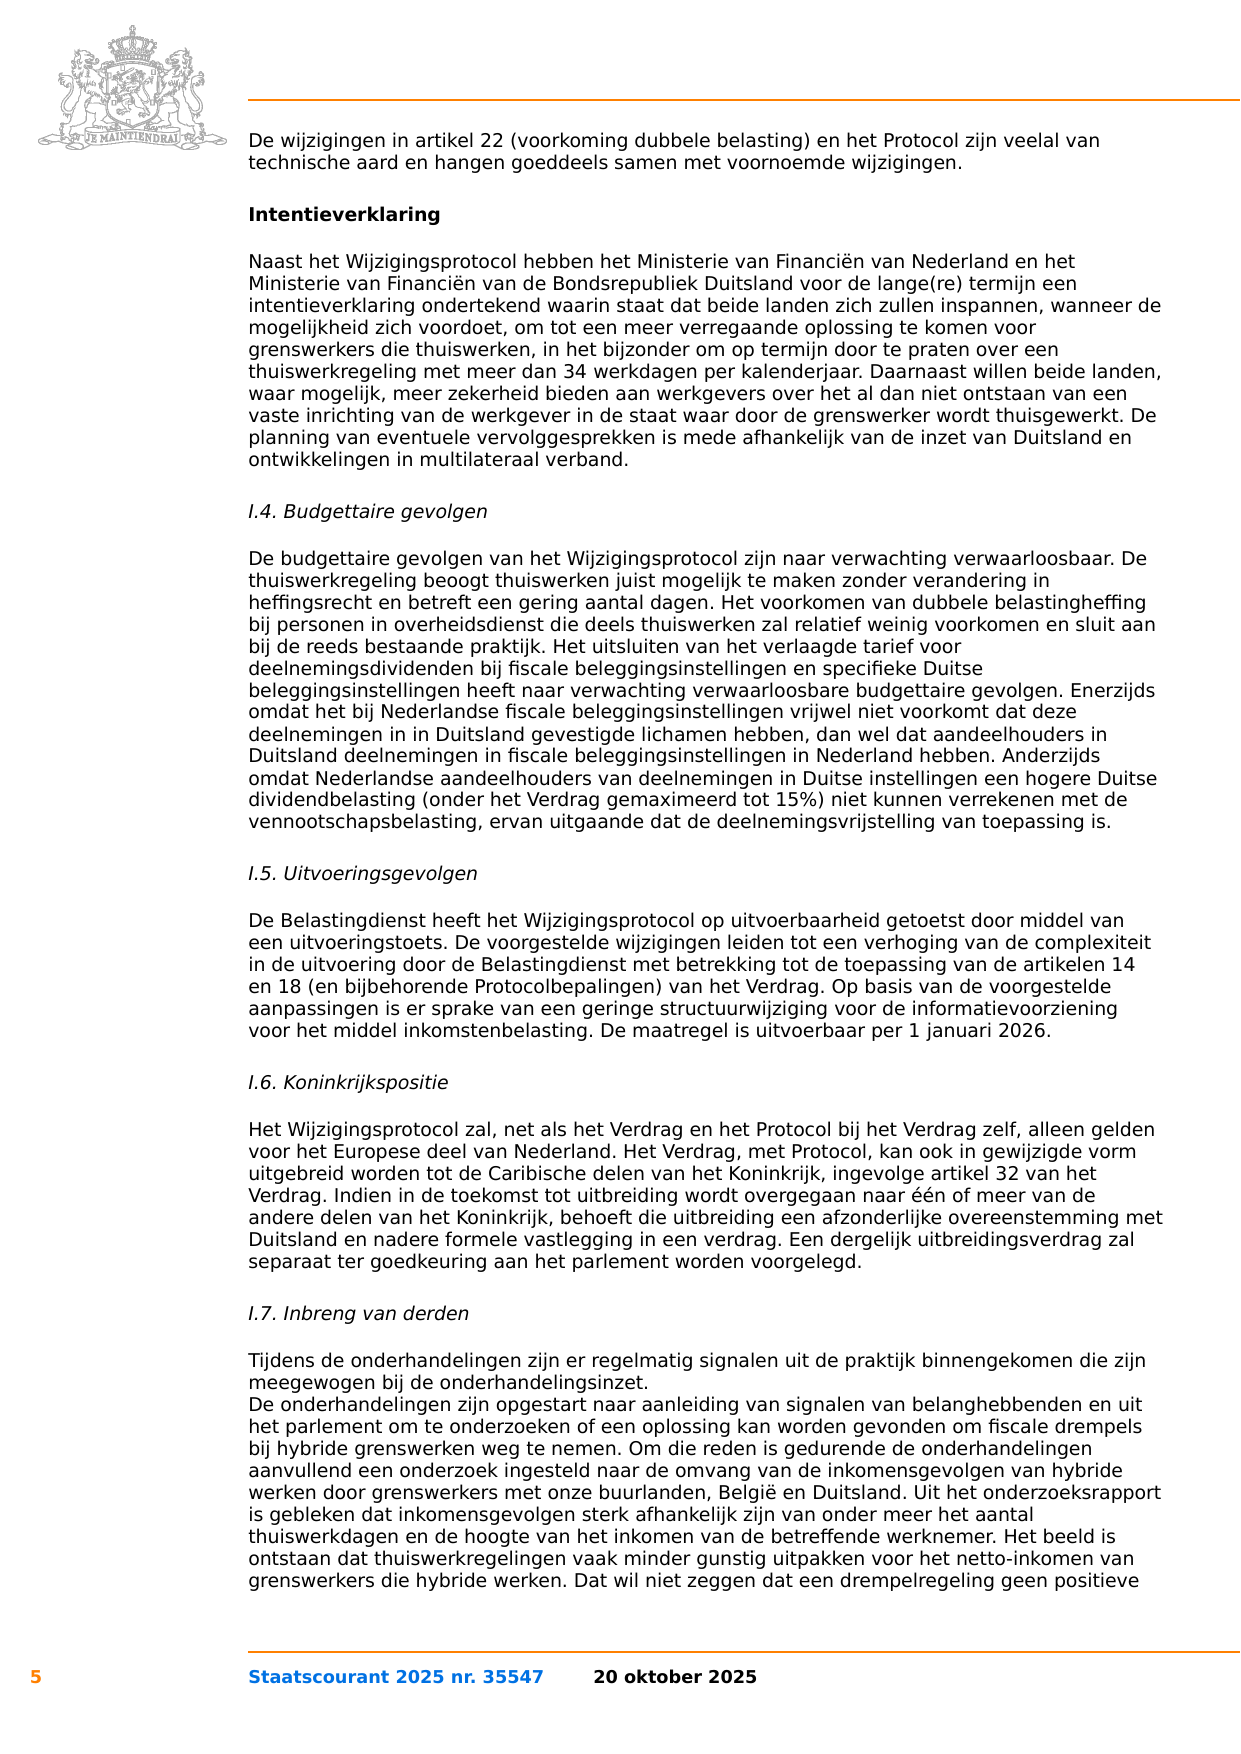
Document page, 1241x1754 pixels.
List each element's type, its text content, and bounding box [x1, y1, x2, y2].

text Het Wijzigingsprotocol zal, net als het Verdrag en het Protocol bij het Verdrag zelf, alleen gelden voor het Europese deel van Nederland. Het Verdrag, met Protocol, kan ook in gewijzigde vorm uitgebreid worden tot de Caribische delen van het Koninkrijk, ingevolge artikel 32 van het Verdrag. Indien in de toekomst tot uitbreiding wordt overgegaan naar één of meer van de andere delen van het Koninkrijk, behoeft die uitbreiding een afzonderlijke overeenstemming met Duitsland en nadere formele vastlegging in een verdrag. Een dergelijk uitbreidingsverdrag zal separaat ter goedkeuring aan het parlement worden voorgelegd. [248, 1119, 1163, 1273]
text De Belastingdienst heeft het Wijzigingsprotocol op uitvoerbaarheid getoetst door middel van een uitvoeringstoets. De voorgestelde wijzigingen leiden tot een verhoging van de complexiteit in de uitvoering door de Belastingdienst met betrekking tot de toepassing van de artikelen 14 en 18 (en bijbehorende Protocolbepalingen) van het Verdrag. Op basis van de voorgestelde aanpassingen is er sprake van een geringe structuurwijziging voor de informatievoorziening voor het middel inkomstenbelasting. De maatregel is uitvoerbaar per 1 januari 2026. [248, 910, 1163, 1042]
text De wijzigingen in artikel 22 (voorkoming dubbele belasting) en het Protocol zijn veelal van technische aard en hangen goeddeels samen met voornoemde wijzigingen. [248, 130, 1163, 174]
subtitle I.6. Koninkrijkspositie [248, 1072, 1163, 1094]
text De budgettaire gevolgen van het Wijzigingsprotocol zijn naar verwachting verwaarloosbaar. De thuiswerkregeling beoogt thuiswerken juist mogelijk te maken zonder verandering in heffingsrecht en betreft een gering aantal dagen. Het voorkomen van dubbele belastingheffing bij personen in overheidsdienst die deels thuiswerken zal relatief weinig voorkomen en sluit aan bij de reeds bestaande praktijk. Het uitsluiten van het verlaagde tarief voor deelnemingsdividenden bij fiscale beleggingsinstellingen en specifieke Duitse beleggingsinstellingen heeft naar verwachting verwaarloosbare budgettaire gevolgen. Enerzijds omdat het bij Nederlandse fiscale beleggingsinstellingen vrijwel niet voorkomt dat deze deelnemingen in in Duitsland gevestigde lichamen hebben, dan wel dat aandeelhouders in Duitsland deelnemingen in fiscale beleggingsinstellingen in Nederland hebben. Anderzijds omdat Nederlandse aandeelhouders van deelnemingen in Duitse instellingen een hogere Duitse dividendbelasting (onder het Verdrag gemaximeerd tot 15%) niet kunnen verrekenen met de vennootschapsbelasting, ervan uitgaande dat de deelnemingsvrijstelling van toepassing is. [248, 548, 1163, 833]
subtitle Intentieverklaring [248, 204, 1163, 226]
subtitle I.5. Uitvoeringsgevolgen [248, 863, 1163, 885]
subtitle I.4. Budgettaire gevolgen [248, 501, 1163, 523]
subtitle I.7. Inbreng van derden [248, 1303, 1163, 1325]
text De onderhandelingen zijn opgestart naar aanleiding van signalen van belanghebbenden en uit het parlement om te onderzoeken of een oplossing kan worden gevonden om fiscale drempels bij hybride grenswerken weg te nemen. Om die reden is gedurende de onderhandelingen aanvullend een onderzoek ingesteld naar de omvang van de inkomensgevolgen van hybride werken door grenswerkers met onze buurlanden, België en Duitsland. Uit het onderzoeksrapport is gebleken dat inkomensgevolgen sterk afhankelijk zijn van onder meer het aantal thuiswerkdagen en de hoogte van het inkomen van de betreffende werknemer. Het beeld is ontstaan dat thuiswerkregelingen vaak minder gunstig uitpakken voor het netto-inkomen van grenswerkers die hybride werken. Dat wil niet zeggen dat een drempelregeling geen positieve [248, 1394, 1163, 1592]
picture [38, 25, 227, 150]
text Tijdens de onderhandelingen zijn er regelmatig signalen uit de praktijk binnengekomen die zijn meegewogen bij de onderhandelingsinzet. [248, 1350, 1163, 1394]
text Naast het Wijzigingsprotocol hebben het Ministerie van Financiën van Nederland en het Ministerie van Financiën van de Bondsrepubliek Duitsland voor de lange(re) termijn een intentieverklaring ondertekend waarin staat dat beide landen zich zullen inspannen, wanneer de mogelijkheid zich voordoet, om tot een meer verregaande oplossing te komen voor grenswerkers die thuiswerken, in het bijzonder om op termijn door te praten over een thuiswerkregeling met meer dan 34 werkdagen per kalenderjaar. Daarnaast willen beide landen, waar mogelijk, meer zekerheid bieden aan werkgevers over het al dan niet ontstaan van een vaste inrichting van de werkgever in de staat waar door de grenswerker wordt thuisgewerkt. De planning van eventuele vervolggesprekken is mede afhankelijk van de inzet van Duitsland en ontwikkelingen in multilateraal verband. [248, 251, 1163, 471]
